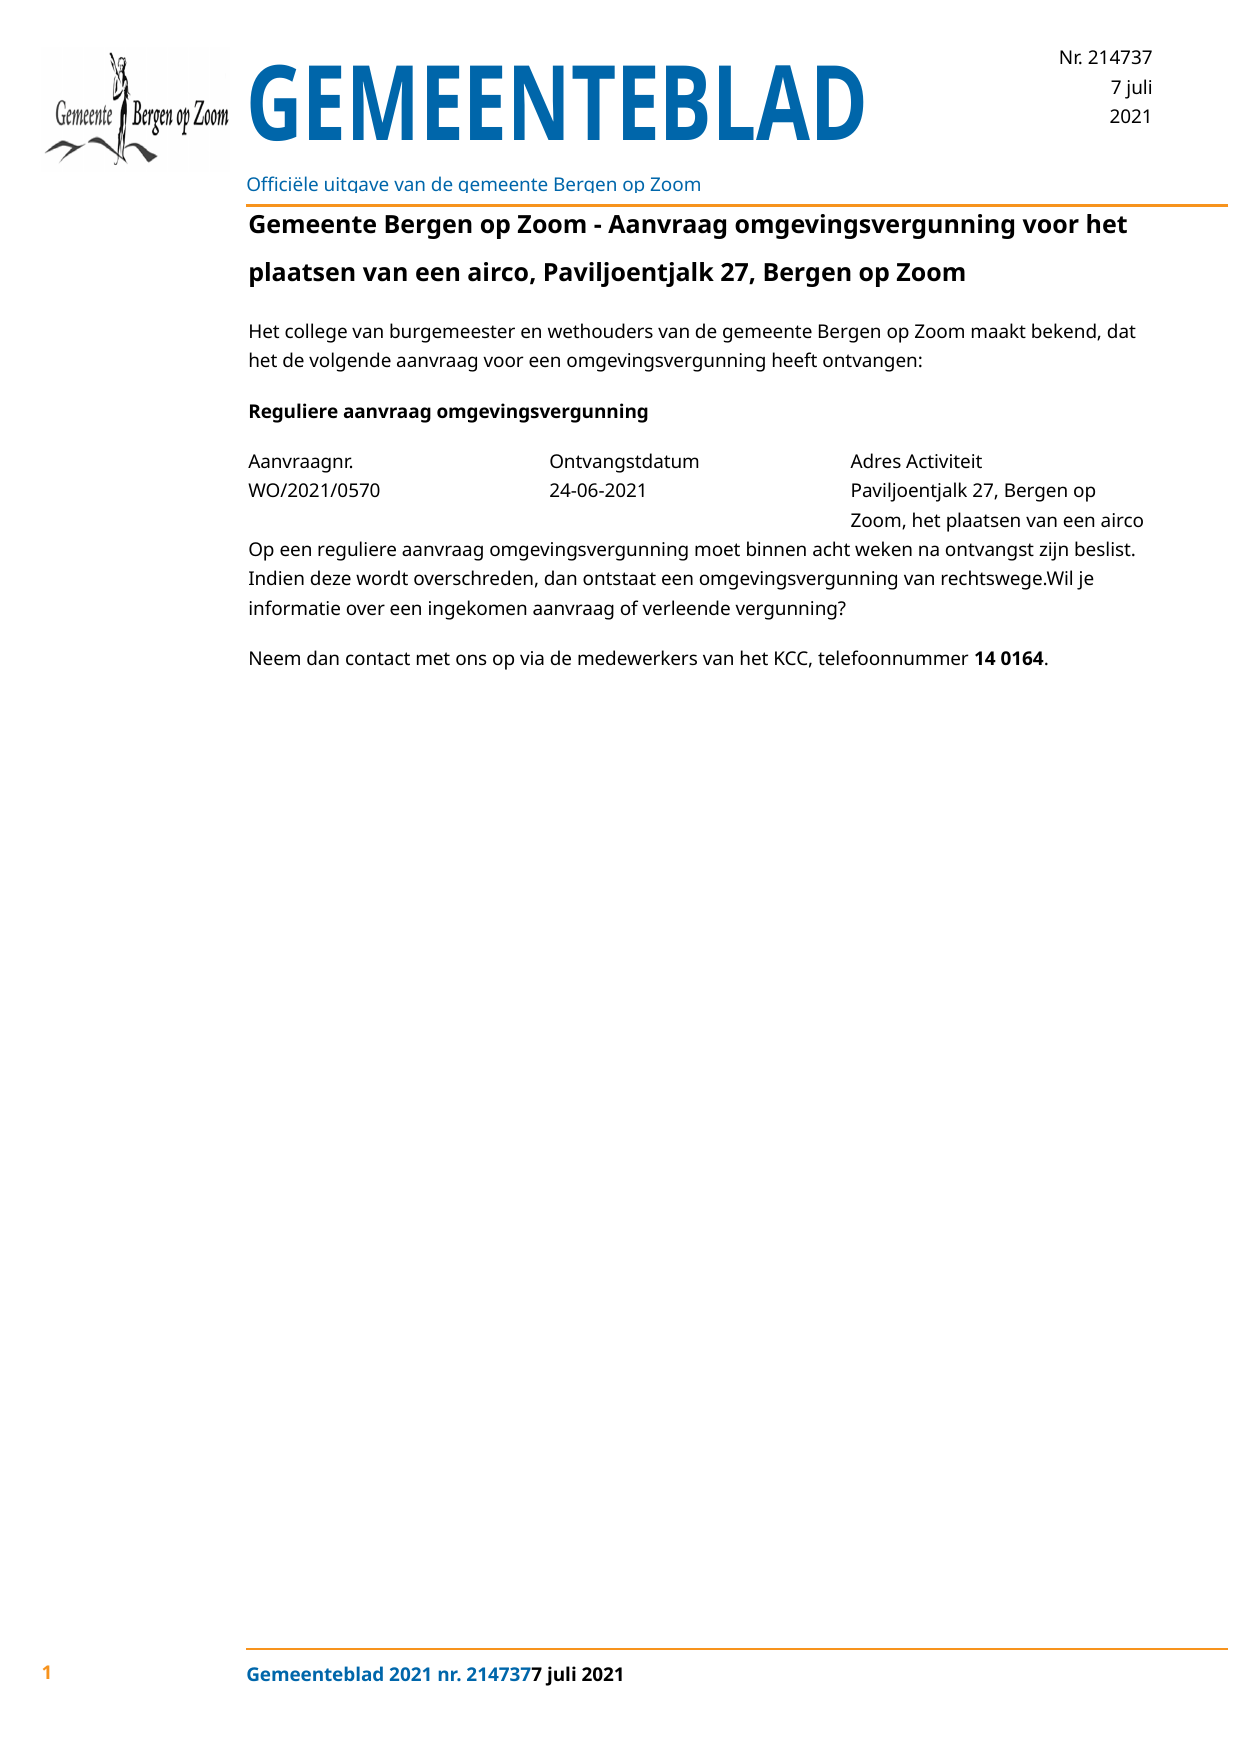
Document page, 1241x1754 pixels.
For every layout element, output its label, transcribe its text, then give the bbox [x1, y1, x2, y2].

table_header Aanvraagnr. [248, 449, 549, 474]
table_header 24-06-2021 [549, 478, 850, 533]
text Gemeente Bergen op Zoom - Aanvraag omgevingsvergunning voor het plaatsen van een airco, Paviljoentjalk 27, Bergen op Zoom [248, 207, 1152, 288]
table_header Adres Activiteit [850, 449, 1152, 474]
text Het college van burgemeester en wethouders van de gemeente Bergen op Zoom maakt bekend, dat het de volgende aanvraag voor een omgevingsvergunning heeft ontvangen: [248, 318, 1152, 373]
text Reguliere aanvraag omgevingsvergunning [248, 398, 1152, 424]
text Neem dan contact met ons op via de medewerkers van het KCC, telefoonnummer 14 0164. [248, 646, 1152, 671]
table_header WO/2021/0570 [248, 478, 549, 533]
table_header Paviljoentjalk 27, Bergen op Zoom, het plaatsen van een airco [850, 478, 1152, 533]
picture [41, 47, 231, 172]
table_header Ontvangstdatum [549, 449, 850, 474]
text Op een reguliere aanvraag omgevingsvergunning moet binnen acht weken na ontvangst zijn beslist. Indien deze wordt overschreden, dan ontstaat een omgevingsvergunning van rechtswege.Wil je informatie over een ingekomen aanvraag of verleende vergunning? [248, 536, 1152, 621]
